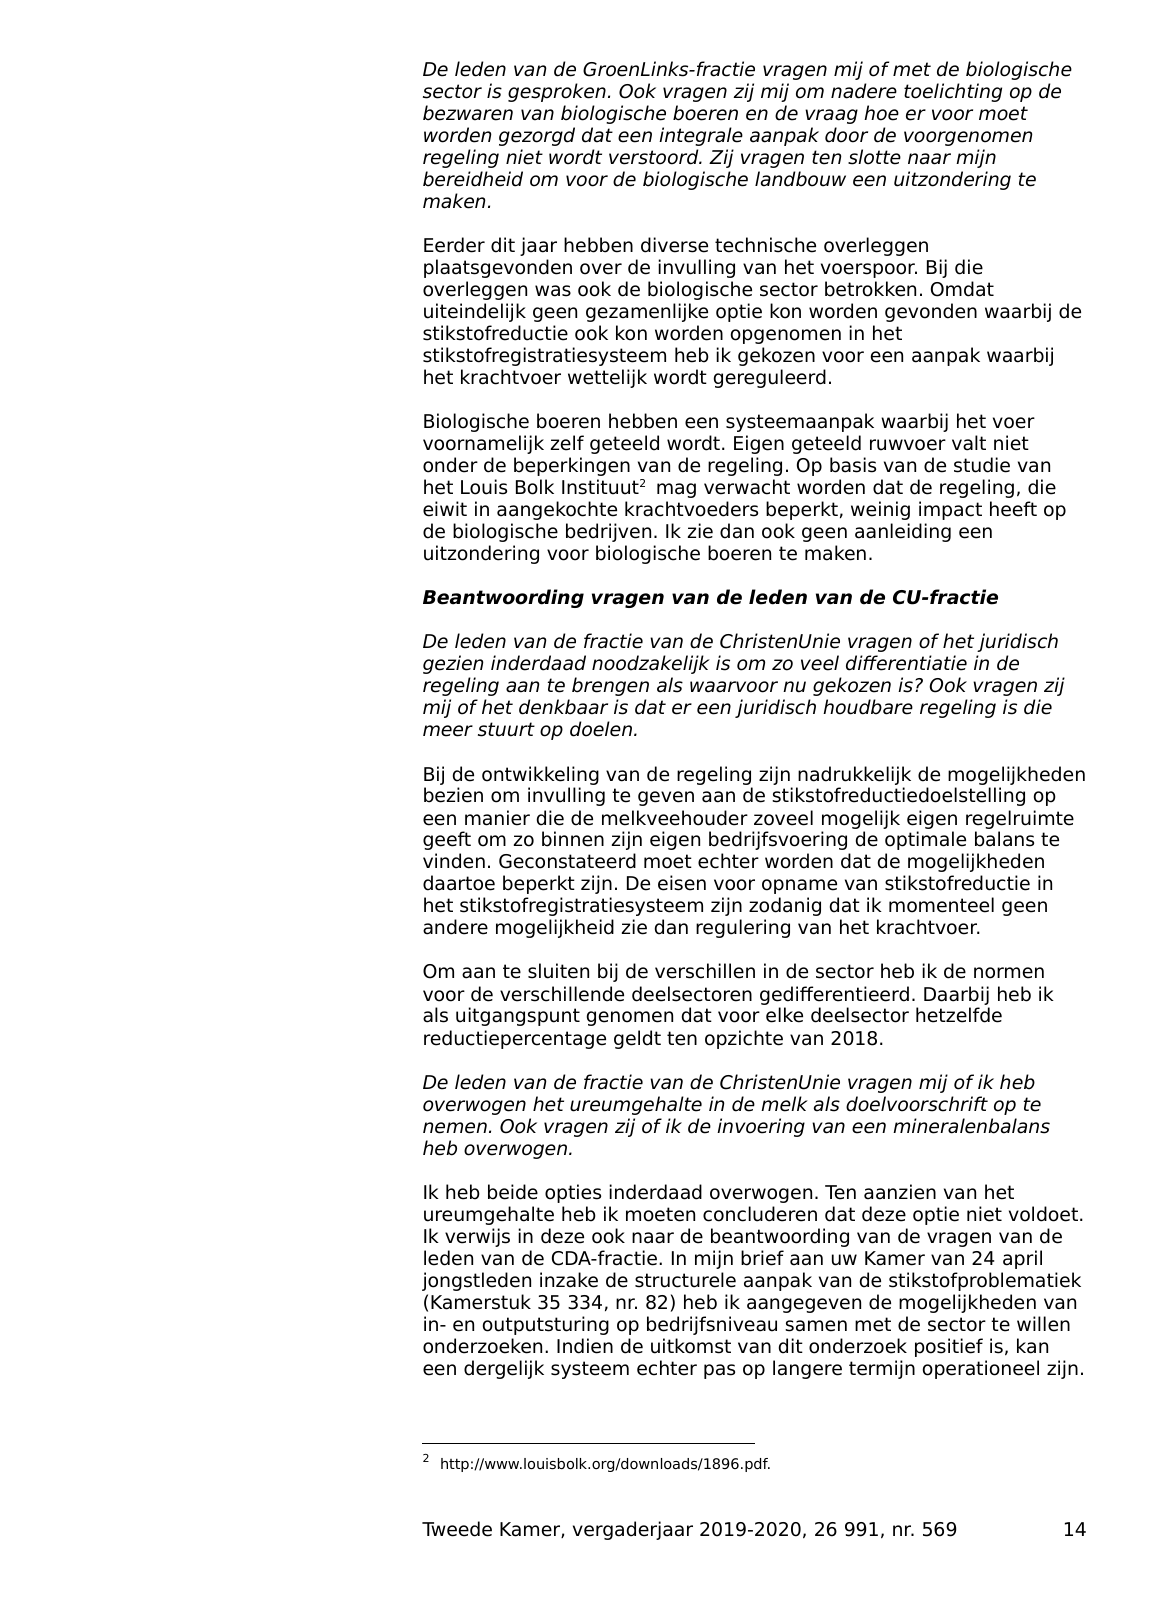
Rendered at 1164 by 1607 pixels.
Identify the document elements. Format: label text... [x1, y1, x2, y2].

text Bij de ontwikkeling van de regeling zijn nadrukkelijk de mogelijkheden bezien om invulling te geven aan de stikstofreductiedoelstelling op een manier die de melkveehouder zoveel mogelijk eigen regelruimte geeft om zo binnen zijn eigen bedrijfsvoering de optimale balans te vinden. Geconstateerd moet echter worden dat de mogelijkheden daartoe beperkt zijn. De eisen voor opname van stikstofreductie in het stikstofregistratiesysteem zijn zodanig dat ik momenteel geen andere mogelijkheid zie dan regulering van het krachtvoer. [422, 763, 1087, 939]
text Ik heb beide opties inderdaad overwogen. Ten aanzien van het ureumgehalte heb ik moeten concluderen dat deze optie niet voldoet. Ik verwijs in deze ook naar de beantwoording van de vragen van de leden van de CDA-fractie. In mijn brief aan uw Kamer van 24 april jongstleden inzake de structurele aanpak van de stikstofproblematiek (Kamerstuk 35 334, nr. 82) heb ik aangegeven de mogelijkheden van in- en outputsturing op bedrijfsniveau samen met de sector te willen onderzoeken. Indien de uitkomst van dit onderzoek positief is, kan een dergelijk systeem echter pas op langere termijn operationeel zijn. [422, 1182, 1087, 1379]
text Biologische boeren hebben een systeemaanpak waarbij het voer voornamelijk zelf geteeld wordt. Eigen geteeld ruwvoer valt niet onder de beperkingen van de regeling. Op basis van de studie van het Louis Bolk Instituut mag verwacht worden dat de regeling, die eiwit in aangekochte krachtvoeders beperkt, weinig impact heeft op de biologische bedrijven. Ik zie dan ook geen aanleiding een uitzondering voor biologische boeren te maken. [422, 411, 1087, 565]
text http://www.louisbolk.org/downloads/1896.pdf. [422, 1452, 1087, 1474]
text Om aan te sluiten bij de verschillen in de sector heb ik de normen voor de verschillende deelsectoren gedifferentieerd. Daarbij heb ik als uitgangspunt genomen dat voor elke deelsector hetzelfde reductiepercentage geldt ten opzichte van 2018. [422, 961, 1087, 1049]
text De leden van de fractie van de ChristenUnie vragen mij of ik heb overwogen het ureumgehalte in de melk als doelvoorschrift op te nemen. Ook vragen zij of ik de invoering van een mineralenbalans heb overwogen. [422, 1072, 1087, 1159]
subtitle Beantwoording vragen van de leden van de CU-fractie [422, 587, 1087, 609]
text De leden van de GroenLinks-fractie vragen mij of met de biologische sector is gesproken. Ook vragen zij mij om nadere toelichting op de bezwaren van biologische boeren en de vraag hoe er voor moet worden gezorgd dat een integrale aanpak door de voorgenomen regeling niet wordt verstoord. Zij vragen ten slotte naar mijn bereidheid om voor de biologische landbouw een uitzondering te maken. [422, 59, 1087, 213]
text Eerder dit jaar hebben diverse technische overleggen plaatsgevonden over de invulling van het voerspoor. Bij die overleggen was ook de biologische sector betrokken. Omdat uiteindelijk geen gezamenlijke optie kon worden gevonden waarbij de stikstofreductie ook kon worden opgenomen in het stikstofregistratiesysteem heb ik gekozen voor een aanpak waarbij het krachtvoer wettelijk wordt gereguleerd. [422, 235, 1087, 389]
text De leden van de fractie van de ChristenUnie vragen of het juridisch gezien inderdaad noodzakelijk is om zo veel differentiatie in de regeling aan te brengen als waarvoor nu gekozen is? Ook vragen zij mij of het denkbaar is dat er een juridisch houdbare regeling is die meer stuurt op doelen. [422, 631, 1087, 741]
